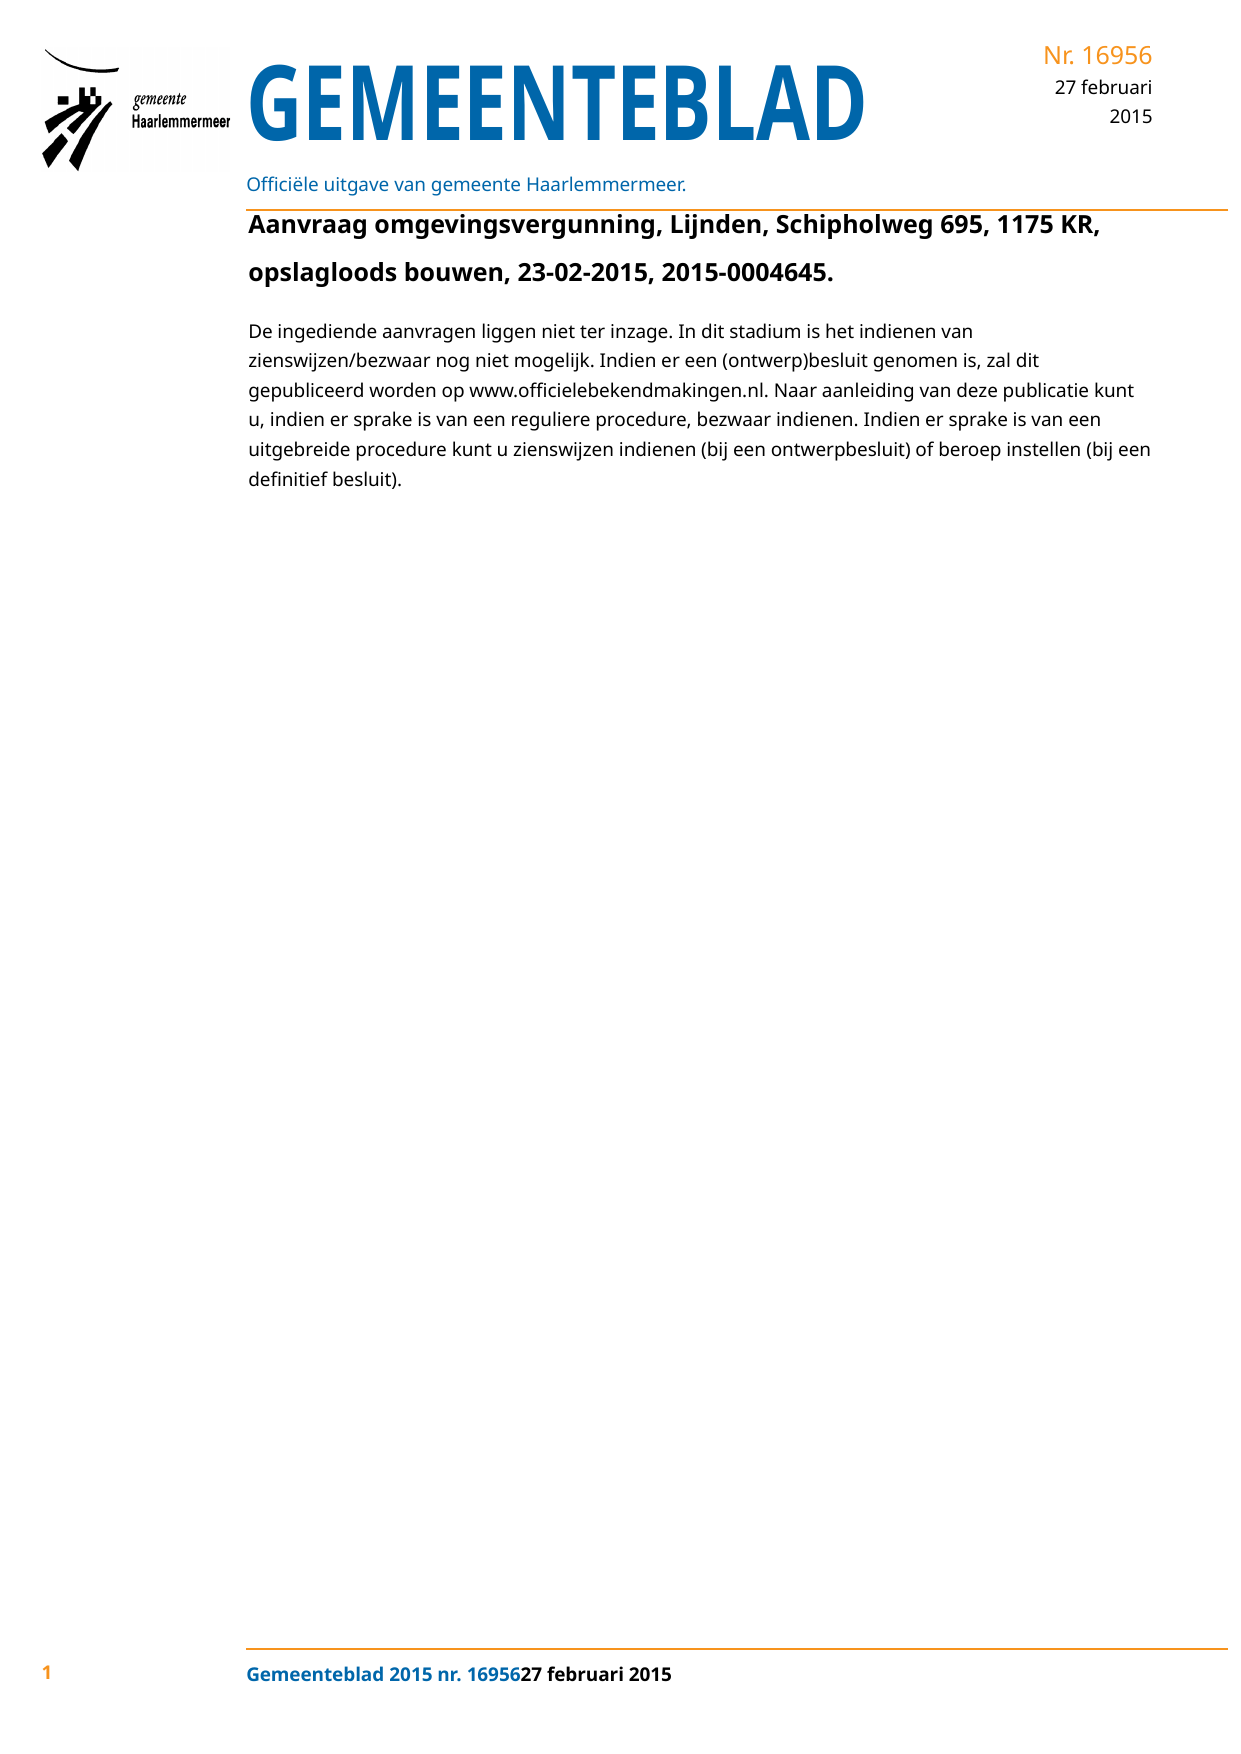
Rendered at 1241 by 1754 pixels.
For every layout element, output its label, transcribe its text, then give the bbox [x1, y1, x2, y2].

picture [41, 47, 231, 172]
text De ingediende aanvragen liggen niet ter inzage. In dit stadium is het indienen van zienswijzen/bezwaar nog niet mogelijk. Indien er een (ontwerp)besluit genomen is, zal dit gepubliceerd worden op www.officielebekendmakingen.nl. Naar aanleiding van deze publicatie kunt u, indien er sprake is van een reguliere procedure, bezwaar indienen. Indien er sprake is van een uitgebreide procedure kunt u zienswijzen indienen (bij een ontwerpbesluit) of beroep instellen (bij een definitief besluit). [248, 318, 1152, 492]
text Aanvraag omgevingsvergunning, Lijnden, Schipholweg 695, 1175 KR, opslagloods bouwen, 23-02-2015, 2015-0004645. [248, 211, 1152, 288]
